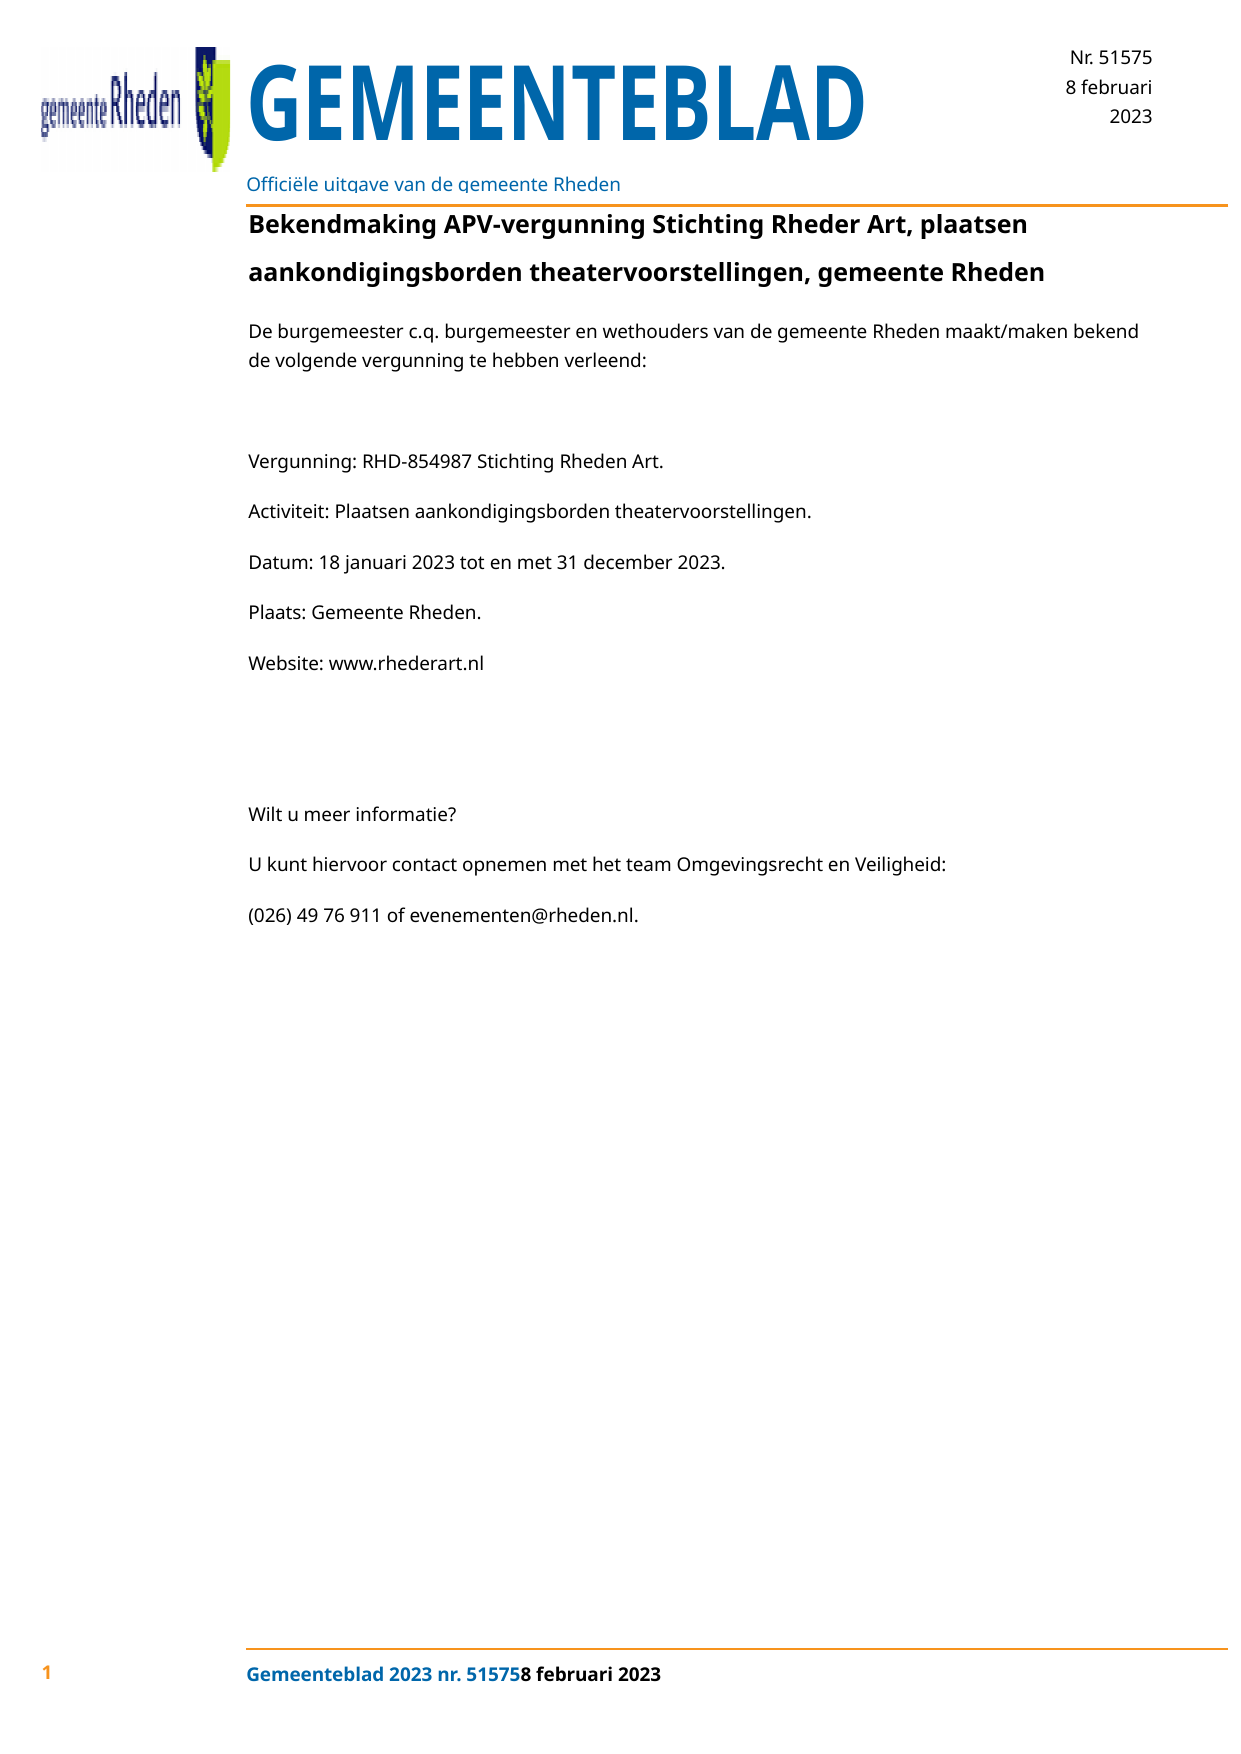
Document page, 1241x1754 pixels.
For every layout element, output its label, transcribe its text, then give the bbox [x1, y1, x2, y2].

text De burgemeester c.q. burgemeester en wethouders van de gemeente Rheden maakt/maken bekend de volgende vergunning te hebben verleend: [248, 318, 1152, 373]
text Bekendmaking APV-vergunning Stichting Rheder Art, plaatsen aankondigingsborden theatervoorstellingen, gemeente Rheden [248, 207, 1152, 288]
text Activiteit: Plaatsen aankondigingsborden theatervoorstellingen. [248, 499, 1152, 524]
text (026) 49 76 911 of evenementen@rheden.nl. [248, 902, 1152, 928]
text U kunt hiervoor contact opnemen met het team Omgevingsrecht en Veiligheid: [248, 852, 1152, 877]
text Vergunning: RHD-854987 Stichting Rheden Art. [248, 448, 1152, 474]
text Datum: 18 januari 2023 tot en met 31 december 2023. [248, 549, 1152, 575]
text Plaats: Gemeente Rheden. [248, 599, 1152, 625]
text Wilt u meer informatie? [248, 801, 1152, 827]
picture [41, 47, 231, 172]
text Website: www.rhederart.nl [248, 650, 1152, 676]
